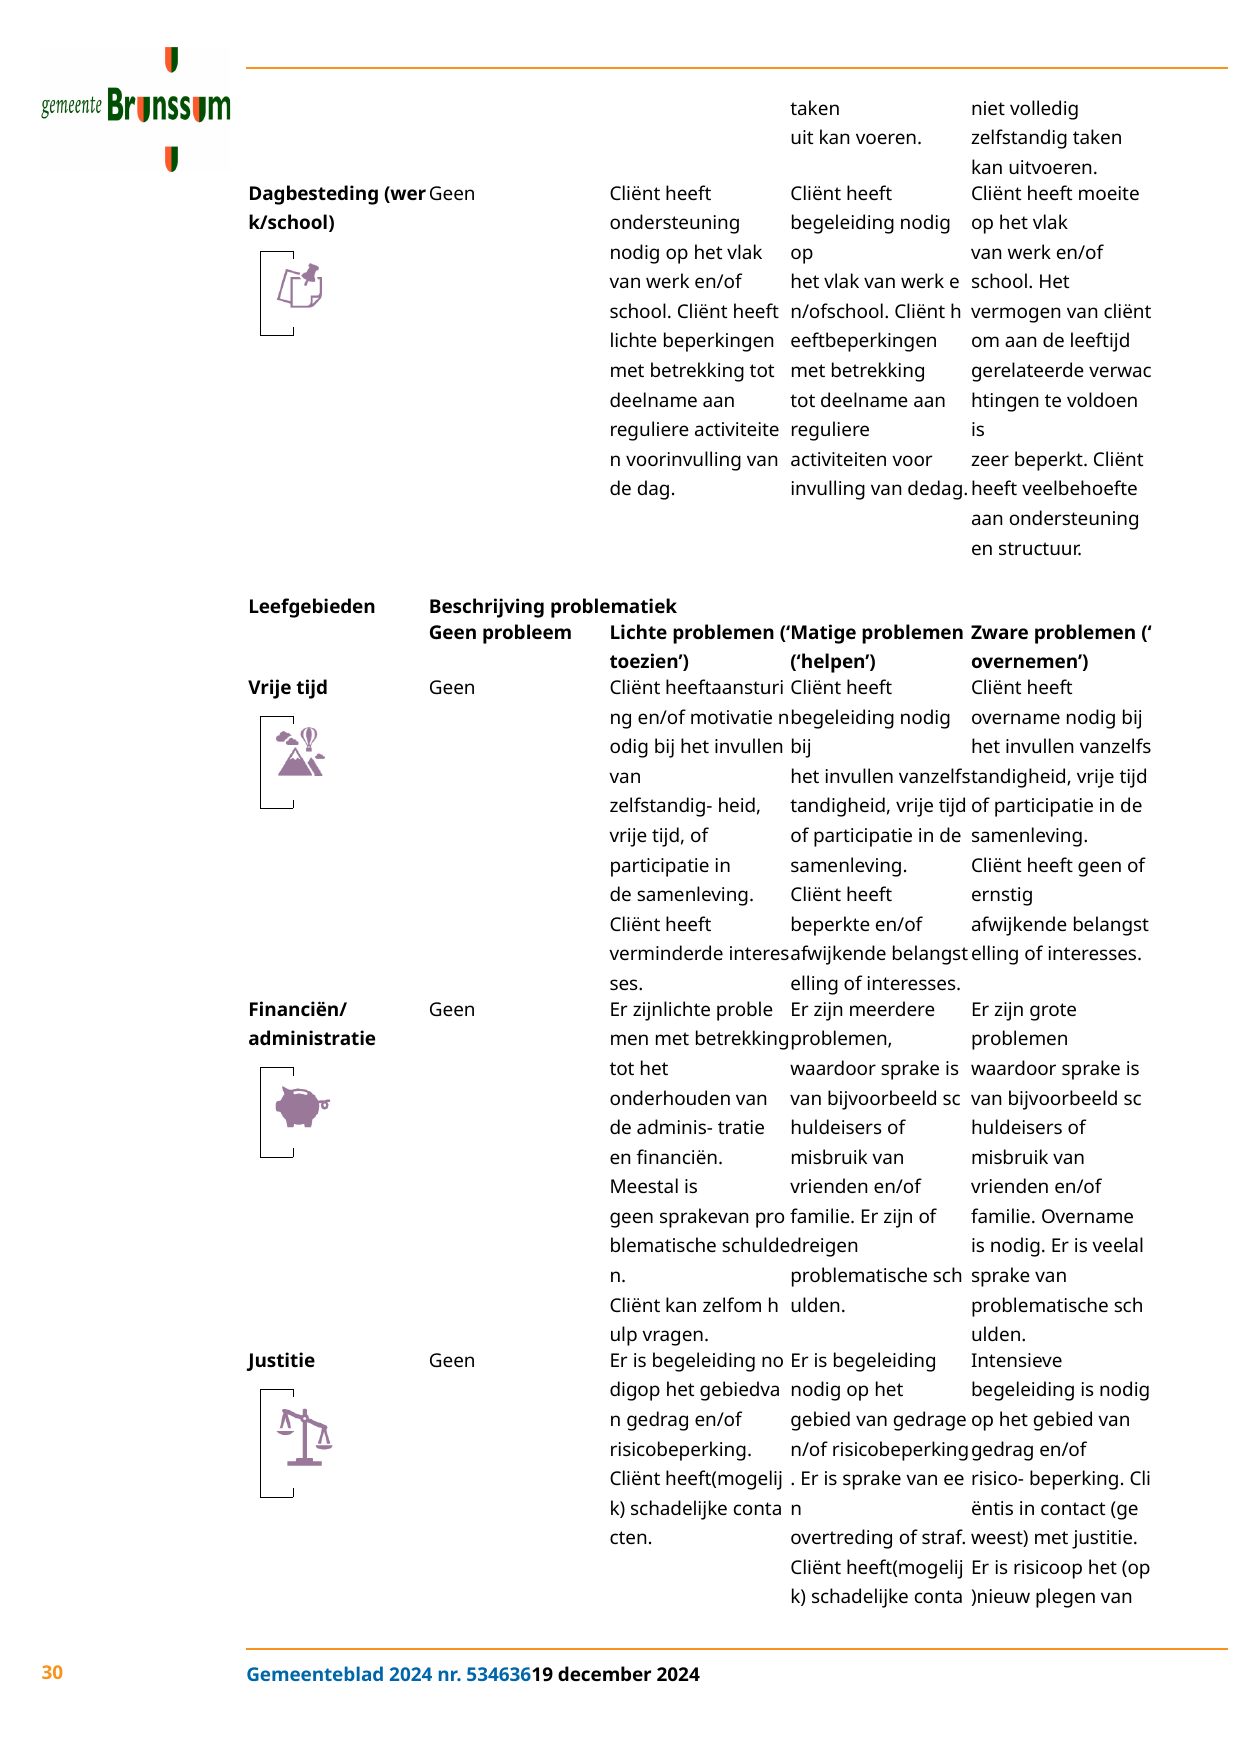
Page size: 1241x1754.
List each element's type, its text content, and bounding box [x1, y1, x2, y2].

table_cell Er zijn meerdere problemen, waardoor sprake is van bijvoorbeeld schuldeisers of misbruik van vrienden en/of familie. Er zijn of dreigen problematische schulden. [790, 996, 971, 1347]
table_cell Matige problemen (‘helpen’) [790, 619, 971, 674]
picture [41, 47, 231, 172]
table_cell Er zijn grote problemen waardoor sprake is van bijvoorbeeld schuldeisers of misbruik van vrienden en/of familie. Overname is nodig. Er is veelal sprake van problematische schulden. [971, 996, 1152, 1347]
table_header Beschrijving problematiek [429, 593, 1152, 619]
table_cell Lichte problemen (‘toezien’) [609, 619, 790, 674]
table_cell Geen [429, 996, 609, 1347]
picture [268, 1076, 358, 1148]
table_cell Zware problemen (‘overnemen’) [971, 619, 1152, 674]
table_cell Geen probleem [429, 619, 609, 674]
picture [268, 724, 358, 800]
table_cell [248, 1398, 429, 1609]
table_cell Er is begeleiding nodigop het gebiedvan gedrag en/of risicobeperking. Cliënt heeft(mogelijk) schadelijke contacten. [609, 1347, 790, 1609]
table_cell Financiën/administratie [248, 996, 429, 1347]
table_cell Cliënt heeft moeite op het vlak van werk en/of school. Het vermogen van cliënt om aan de leeftijd gerelateerde verwachtingen te voldoen is zeer beperkt. Cliënt heeft veelbehoefte aan ondersteuning en structuur. [971, 180, 1152, 560]
table_cell Geen [429, 180, 609, 560]
table_cell Geen [429, 1347, 609, 1609]
picture [268, 1397, 358, 1488]
table_cell [429, 95, 609, 180]
table_cell Dagbesteding (werk/school) [248, 180, 429, 560]
table_cell Er zijnlichte problemen met betrekking tot het onderhouden van de adminis- tratie en financiën. Meestal is geen sprakevan problematische schulden. Cliënt kan zelfom hulp vragen. [609, 996, 790, 1347]
table_cell Intensieve begeleiding is nodig op het gebied van gedrag en/of risico- beperking. Cliëntis in contact (geweest) met justitie. Er is risicoop het (op)nieuw plegen van [971, 1347, 1152, 1609]
table_cell Er is begeleiding nodig op het gebied van gedragen/of risicobeperking. Er is sprake van een overtreding of straf. Cliënt heeft(mogelijk) schadelijke conta [790, 1347, 971, 1609]
table_cell Cliënt heeft ondersteuning nodig op het vlak van werk en/of school. Cliënt heeft lichte beperkingen met betrekking tot deelname aan reguliere activiteiten voorinvulling van de dag. [609, 180, 790, 560]
table_cell niet volledig zelfstandig taken kan uitvoeren. [971, 95, 1152, 180]
table_cell Cliënt heeftaansturing en/of motivatie nodig bij het invullen van zelfstandig- heid, vrije tijd, of participatie in de samenleving. Cliënt heeft verminderde interesses. [609, 674, 790, 996]
picture [268, 259, 358, 327]
table_cell Cliënt heeft overname nodig bij het invullen vanzelfstandigheid, vrije tijdof participatie in de samenleving. Cliënt heeft geen of ernstig afwijkende belangstelling of interesses. [971, 674, 1152, 996]
table_cell [609, 95, 790, 180]
table_cell Cliënt heeft begeleiding nodig bij het invullen vanzelfstandigheid, vrije tijdof participatie in de samenleving. Cliënt heeft beperkte en/of afwijkende belangstelling of interesses. [790, 674, 971, 996]
table_cell [248, 619, 429, 674]
table_cell Vrije tijd [248, 674, 429, 996]
table_header Leefgebieden [248, 593, 429, 619]
table_cell Geen [429, 674, 609, 996]
table_cell Cliënt heeft begeleiding nodig op het vlak van werk en/ofschool. Cliënt heeftbeperkingen met betrekking tot deelname aan reguliere activiteiten voor invulling van dedag. [790, 180, 971, 560]
table_cell taken uit kan voeren. [790, 95, 971, 180]
table_cell Justitie [248, 1347, 429, 1397]
table_cell [248, 95, 429, 180]
